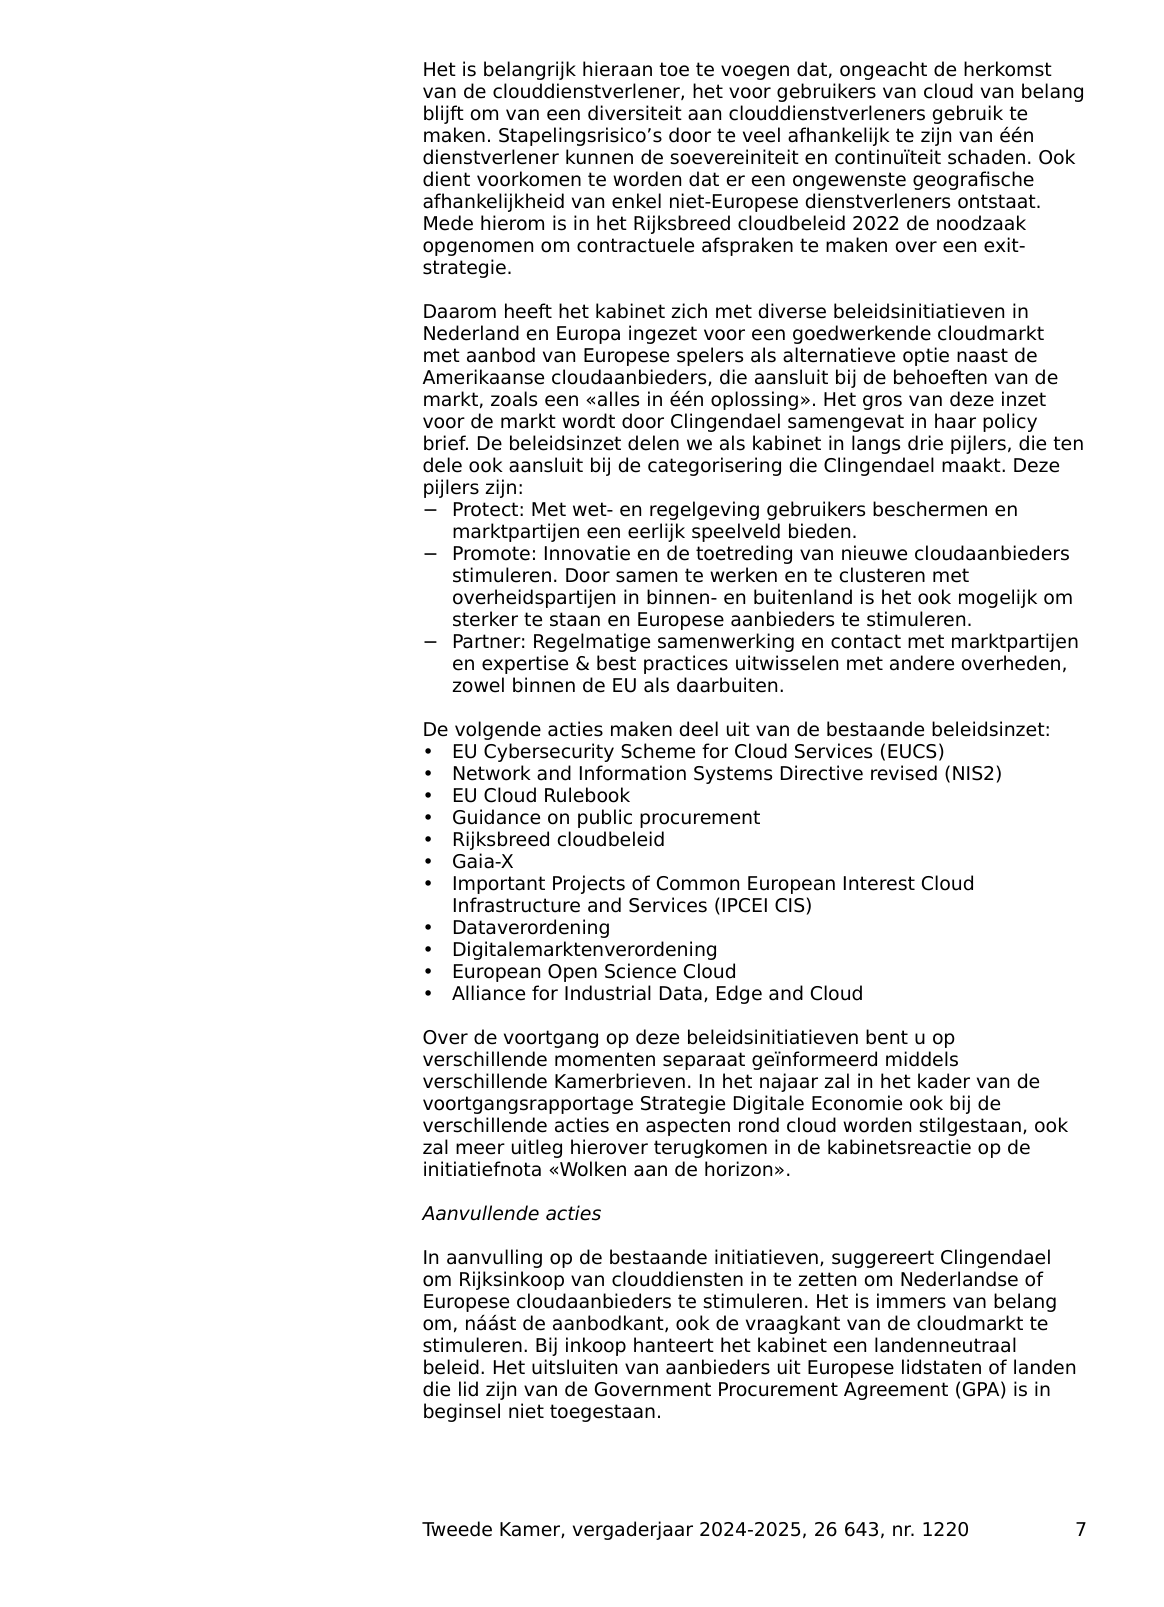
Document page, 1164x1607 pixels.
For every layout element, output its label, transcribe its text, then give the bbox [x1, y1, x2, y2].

text • Important Projects of Common European Interest Cloud Infrastructure and Services (IPCEI CIS) [422, 873, 1087, 917]
text − Protect: Met wet- en regelgeving gebruikers beschermen en marktpartijen een eerlijk speelveld bieden. [422, 499, 1087, 543]
text − Promote: Innovatie en de toetreding van nieuwe cloudaanbieders stimuleren. Door samen te werken en te clusteren met overheidspartijen in binnen- en buitenland is het ook mogelijk om sterker te staan en Europese aanbieders te stimuleren. [422, 543, 1087, 631]
text • EU Cybersecurity Scheme for Cloud Services (EUCS) [422, 741, 1087, 763]
text • European Open Science Cloud [422, 961, 1087, 983]
text • Network and Information Systems Directive revised (NIS2) [422, 763, 1087, 785]
text • Rijksbreed cloudbeleid [422, 829, 1087, 851]
text Het is belangrijk hieraan toe te voegen dat, ongeacht de herkomst van de clouddienstverlener, het voor gebruikers van cloud van belang blijft om van een diversiteit aan clouddienstverleners gebruik te maken. Stapelingsrisico’s door te veel afhankelijk te zijn van één dienstverlener kunnen de soevereiniteit en continuïteit schaden. Ook dient voorkomen te worden dat er een ongewenste geografische afhankelijkheid van enkel niet-Europese dienstverleners ontstaat. Mede hierom is in het Rijksbreed cloudbeleid 2022 de noodzaak opgenomen om contractuele afspraken te maken over een exit-strategie. [422, 59, 1087, 279]
text Over de voortgang op deze beleidsinitiatieven bent u op verschillende momenten separaat geïnformeerd middels verschillende Kamerbrieven. In het najaar zal in het kader van de voortgangsrapportage Strategie Digitale Economie ook bij de verschillende acties en aspecten rond cloud worden stilgestaan, ook zal meer uitleg hierover terugkomen in de kabinetsreactie op de initiatiefnota «Wolken aan de horizon». [422, 1027, 1087, 1181]
subtitle Aanvullende acties [422, 1203, 1087, 1225]
text • Guidance on public procurement [422, 807, 1087, 829]
text − Partner: Regelmatige samenwerking en contact met marktpartijen en expertise & best practices uitwisselen met andere overheden, zowel binnen de EU als daarbuiten. [422, 631, 1087, 697]
text • EU Cloud Rulebook [422, 785, 1087, 807]
text • Alliance for Industrial Data, Edge and Cloud [422, 983, 1087, 1004]
text • Dataverordening [422, 917, 1087, 939]
text • Digitalemarktenverordening [422, 939, 1087, 961]
text • Gaia-X [422, 851, 1087, 873]
text De volgende acties maken deel uit van de bestaande beleidsinzet: [422, 719, 1087, 741]
text Daarom heeft het kabinet zich met diverse beleidsinitiatieven in Nederland en Europa ingezet voor een goedwerkende cloudmarkt met aanbod van Europese spelers als alternatieve optie naast de Amerikaanse cloudaanbieders, die aansluit bij de behoeften van de markt, zoals een «alles in één oplossing». Het gros van deze inzet voor de markt wordt door Clingendael samengevat in haar policy brief. De beleidsinzet delen we als kabinet in langs drie pijlers, die ten dele ook aansluit bij de categorisering die Clingendael maakt. Deze pijlers zijn: [422, 301, 1087, 499]
text In aanvulling op de bestaande initiatieven, suggereert Clingendael om Rijksinkoop van clouddiensten in te zetten om Nederlandse of Europese cloudaanbieders te stimuleren. Het is immers van belang om, náást de aanbodkant, ook de vraagkant van de cloudmarkt te stimuleren. Bij inkoop hanteert het kabinet een landenneutraal beleid. Het uitsluiten van aanbieders uit Europese lidstaten of landen die lid zijn van de Government Procurement Agreement (GPA) is in beginsel niet toegestaan. [422, 1247, 1087, 1423]
